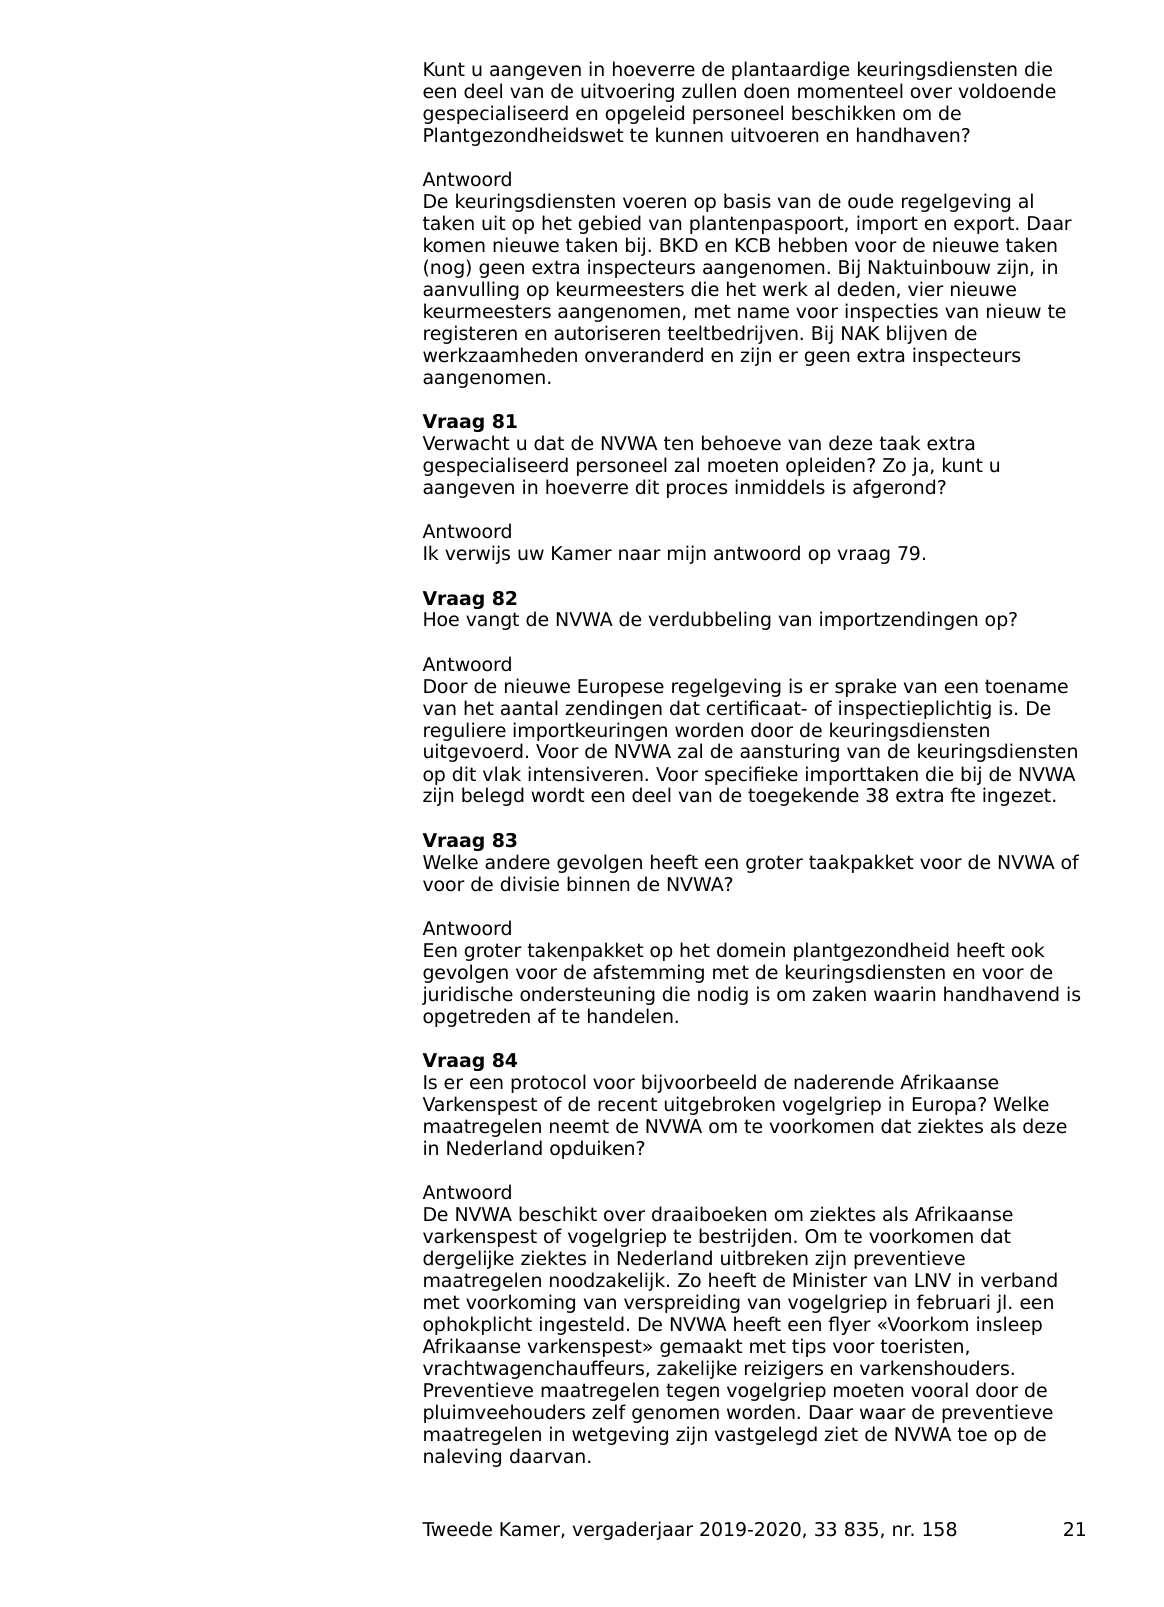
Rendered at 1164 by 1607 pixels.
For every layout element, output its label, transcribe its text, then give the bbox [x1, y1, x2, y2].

text De NVWA beschikt over draaiboeken om ziektes als Afrikaanse varkenspest of vogelgriep te bestrijden. Om te voorkomen dat dergelijke ziektes in Nederland uitbreken zijn preventieve maatregelen noodzakelijk. Zo heeft de Minister van LNV in verband met voorkoming van verspreiding van vogelgriep in februari jl. een ophokplicht ingesteld. De NVWA heeft een flyer «Voorkom insleep Afrikaanse varkenspest» gemaakt met tips voor toeristen, vrachtwagenchauffeurs, zakelijke reizigers en varkenshouders. Preventieve maatregelen tegen vogelgriep moeten vooral door de pluimveehouders zelf genomen worden. Daar waar de preventieve maatregelen in wetgeving zijn vastgelegd ziet de NVWA toe op de naleving daarvan. [422, 1204, 1087, 1468]
text Antwoord [422, 521, 1087, 543]
text Ik verwijs uw Kamer naar mijn antwoord op vraag 79. [422, 543, 1087, 565]
text Kunt u aangeven in hoeverre de plantaardige keuringsdiensten die een deel van de uitvoering zullen doen momenteel over voldoende gespecialiseerd en opgeleid personeel beschikken om de Plantgezondheidswet te kunnen uitvoeren en handhaven? [422, 59, 1087, 147]
text De keuringsdiensten voeren op basis van de oude regelgeving al taken uit op het gebied van plantenpaspoort, import en export. Daar komen nieuwe taken bij. BKD en KCB hebben voor de nieuwe taken (nog) geen extra inspecteurs aangenomen. Bij Naktuinbouw zijn, in aanvulling op keurmeesters die het werk al deden, vier nieuwe keurmeesters aangenomen, met name voor inspecties van nieuw te registeren en autoriseren teeltbedrijven. Bij NAK blijven de werkzaamheden onveranderd en zijn er geen extra inspecteurs aangenomen. [422, 191, 1087, 389]
text Vraag 83 [422, 829, 1087, 852]
text Antwoord [422, 1182, 1087, 1204]
text Antwoord [422, 653, 1087, 676]
text Vraag 82 [422, 587, 1087, 609]
text Door de nieuwe Europese regelgeving is er sprake van een toename van het aantal zendingen dat certificaat- of inspectieplichtig is. De reguliere importkeuringen worden door de keuringsdiensten uitgevoerd. Voor de NVWA zal de aansturing van de keuringsdiensten op dit vlak intensiveren. Voor specifieke importtaken die bij de NVWA zijn belegd wordt een deel van de toegekende 38 extra fte ingezet. [422, 676, 1087, 807]
text Is er een protocol voor bijvoorbeeld de naderende Afrikaanse Varkenspest of de recent uitgebroken vogelgriep in Europa? Welke maatregelen neemt de NVWA om te voorkomen dat ziektes als deze in Nederland opduiken? [422, 1072, 1087, 1160]
text Antwoord [422, 918, 1087, 940]
text Hoe vangt de NVWA de verdubbeling van importzendingen op? [422, 609, 1087, 631]
text Antwoord [422, 169, 1087, 191]
text Vraag 84 [422, 1050, 1087, 1072]
text Vraag 81 [422, 411, 1087, 433]
text Een groter takenpakket op het domein plantgezondheid heeft ook gevolgen voor de afstemming met de keuringsdiensten en voor de juridische ondersteuning die nodig is om zaken waarin handhavend is opgetreden af te handelen. [422, 940, 1087, 1028]
text Welke andere gevolgen heeft een groter taakpakket voor de NVWA of voor de divisie binnen de NVWA? [422, 852, 1087, 896]
text Verwacht u dat de NVWA ten behoeve van deze taak extra gespecialiseerd personeel zal moeten opleiden? Zo ja, kunt u aangeven in hoeverre dit proces inmiddels is afgerond? [422, 433, 1087, 499]
